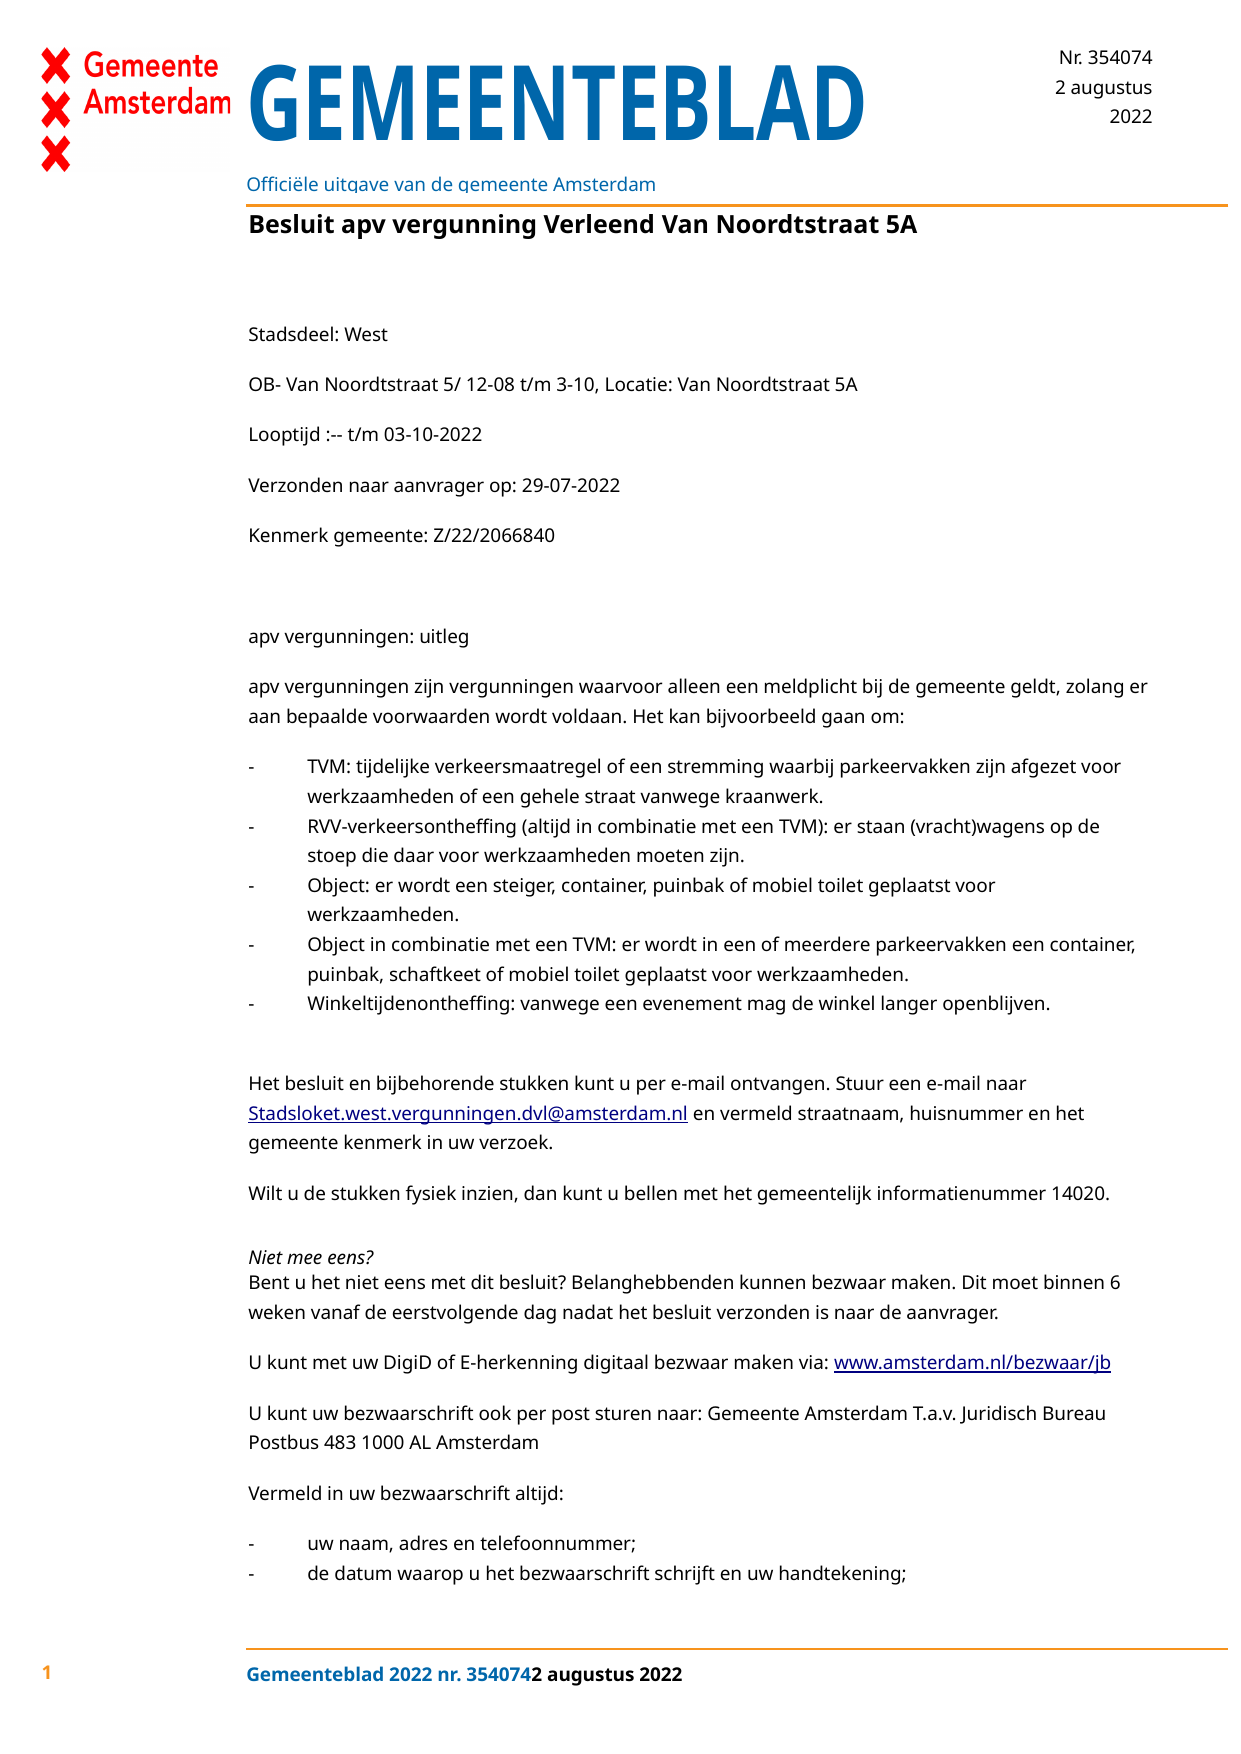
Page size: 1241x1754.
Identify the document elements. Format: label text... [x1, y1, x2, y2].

text apv vergunningen: uitleg [248, 623, 1152, 649]
list RVV-verkeersontheffing (altijd in combinatie met een TVM): er staan (vracht)wagens op de stoep die daar voor werkzaamheden moeten zijn. [248, 813, 1152, 868]
text Kenmerk gemeente: Z/22/2066840 [248, 522, 1152, 548]
text Het besluit en bijbehorende stukken kunt u per e-mail ontvangen. Stuur een e-mail naar Stadsloket.west.vergunningen.dvl@amsterdam.nl en vermeld straatnaam, huisnummer en het gemeente kenmerk in uw verzoek. [248, 1070, 1152, 1155]
list TVM: tijdelijke verkeersmaatregel of een stremming waarbij parkeervakken zijn afgezet voor werkzaamheden of een gehele straat vanwege kraanwerk. [248, 754, 1152, 809]
list de datum waarop u het bezwaarschrift schrijft en uw handtekening; [248, 1560, 1152, 1586]
text Bent u het niet eens met dit besluit? Belanghebbenden kunnen bezwaar maken. Dit moet binnen 6 weken vanaf de eerstvolgende dag nadat het besluit verzonden is naar de aanvrager. [248, 1269, 1152, 1325]
list uw naam, adres en telefoonnummer; [248, 1530, 1152, 1556]
text Wilt u de stukken fysiek inzien, dan kunt u bellen met het gemeentelijk informatienummer 14020. [248, 1180, 1152, 1206]
text Besluit apv vergunning Verleend Van Noordtstraat 5A [248, 207, 1152, 241]
list Winkeltijdenontheffing: vanwege een evenement mag de winkel langer openblijven. [248, 990, 1152, 1016]
list Object: er wordt een steiger, container, puinbak of mobiel toilet geplaatst voor werkzaamheden. [248, 872, 1152, 927]
text Niet mee eens? [248, 1244, 1152, 1269]
text OB- Van Noordtstraat 5/ 12-08 t/m 3-10, Locatie: Van Noordtstraat 5A [248, 371, 1152, 397]
text Stadsdeel: West [248, 321, 1152, 346]
text Looptijd :-- t/m 03-10-2022 [248, 422, 1152, 447]
text Verzonden naar aanvrager op: 29-07-2022 [248, 472, 1152, 498]
picture [41, 47, 231, 172]
text U kunt met uw DigiD of E-herkenning digitaal bezwaar maken via: www.amsterdam.nl/bezwaar/jb [248, 1349, 1152, 1375]
text U kunt uw bezwaarschrift ook per post sturen naar: Gemeente Amsterdam T.a.v. Juridisch Bureau Postbus 483 1000 AL Amsterdam [248, 1400, 1152, 1455]
text apv vergunningen zijn vergunningen waarvoor alleen een meldplicht bij de gemeente geldt, zolang er aan bepaalde voorwaarden wordt voldaan. Het kan bijvoorbeeld gaan om: [248, 674, 1152, 729]
list Object in combinatie met een TVM: er wordt in een of meerdere parkeervakken een container, puinbak, schaftkeet of mobiel toilet geplaatst voor werkzaamheden. [248, 931, 1152, 986]
text Vermeld in uw bezwaarschrift altijd: [248, 1480, 1152, 1506]
